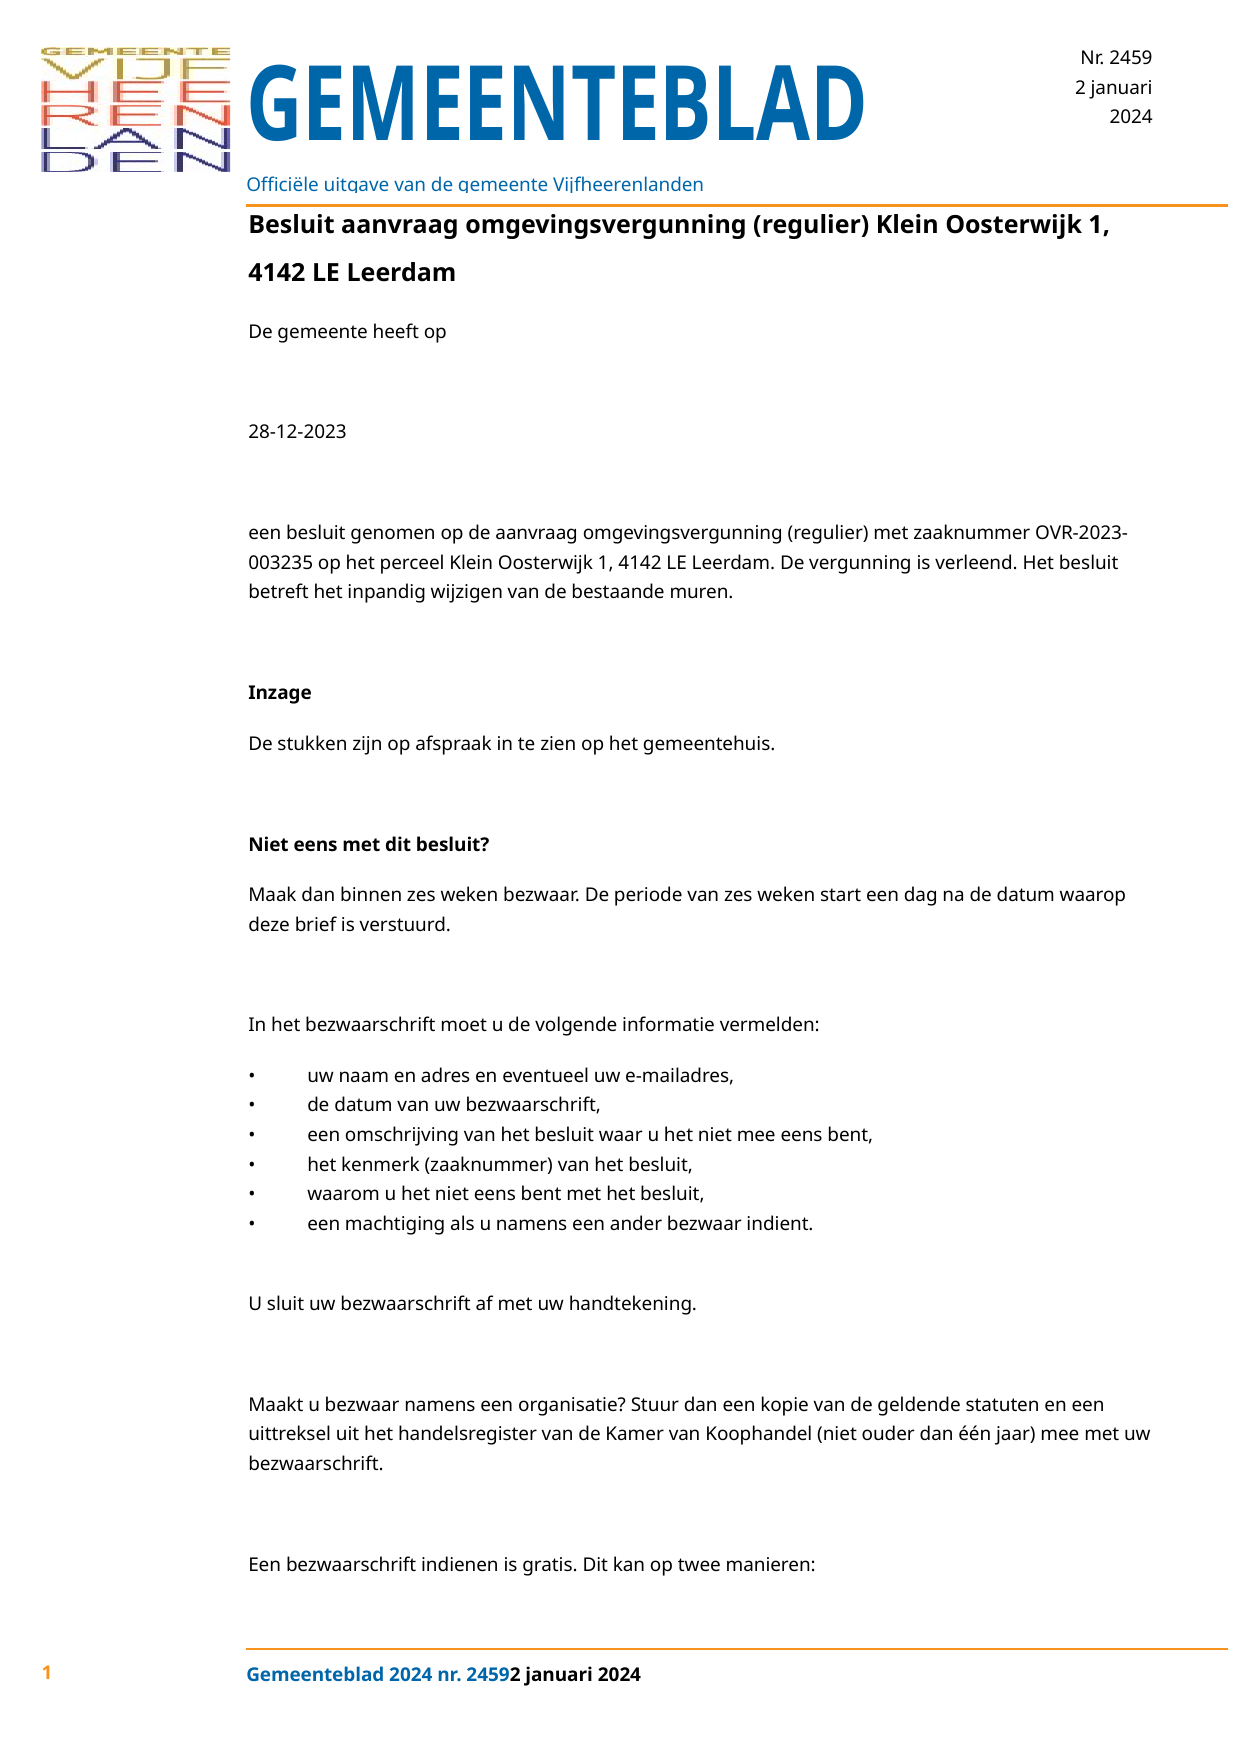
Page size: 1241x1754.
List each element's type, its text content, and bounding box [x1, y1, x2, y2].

list de datum van uw bezwaarschrift, [248, 1092, 1152, 1117]
text 28-12-2023 [248, 419, 1152, 444]
text In het bezwaarschrift moet u de volgende informatie vermelden: [248, 1012, 1152, 1037]
text een besluit genomen op de aanvraag omgevingsvergunning (regulier) met zaaknummer OVR-2023-003235 op het perceel Klein Oosterwijk 1, 4142 LE Leerdam. De vergunning is verleend. Het besluit betreft het inpandig wijzigen van de bestaande muren. [248, 519, 1152, 604]
list een omschrijving van het besluit waar u het niet mee eens bent, [248, 1121, 1152, 1147]
list een machtiging als u namens een ander bezwaar indient. [248, 1210, 1152, 1236]
text Besluit aanvraag omgevingsvergunning (regulier) Klein Oosterwijk 1, 4142 LE Leerdam [248, 207, 1152, 288]
text Inzage [248, 679, 1152, 705]
picture [41, 47, 231, 172]
text Een bezwaarschrift indienen is gratis. Dit kan op twee manieren: [248, 1551, 1152, 1577]
text Niet eens met dit besluit? [248, 831, 1152, 857]
text Maakt u bezwaar namens een organisatie? Stuur dan een kopie van de geldende statuten en een uittreksel uit het handelsregister van de Kamer van Koophandel (niet ouder dan één jaar) mee met uw bezwaarschrift. [248, 1391, 1152, 1476]
text Maak dan binnen zes weken bezwaar. De periode van zes weken start een dag na de datum waarop deze brief is verstuurd. [248, 881, 1152, 937]
text U sluit uw bezwaarschrift af met uw handtekening. [248, 1290, 1152, 1316]
list het kenmerk (zaaknummer) van het besluit, [248, 1151, 1152, 1177]
text De stukken zijn op afspraak in te zien op het gemeentehuis. [248, 730, 1152, 756]
text De gemeente heeft op [248, 318, 1152, 344]
list uw naam en adres en eventueel uw e-mailadres, [248, 1062, 1152, 1088]
list waarom u het niet eens bent met het besluit, [248, 1180, 1152, 1206]
